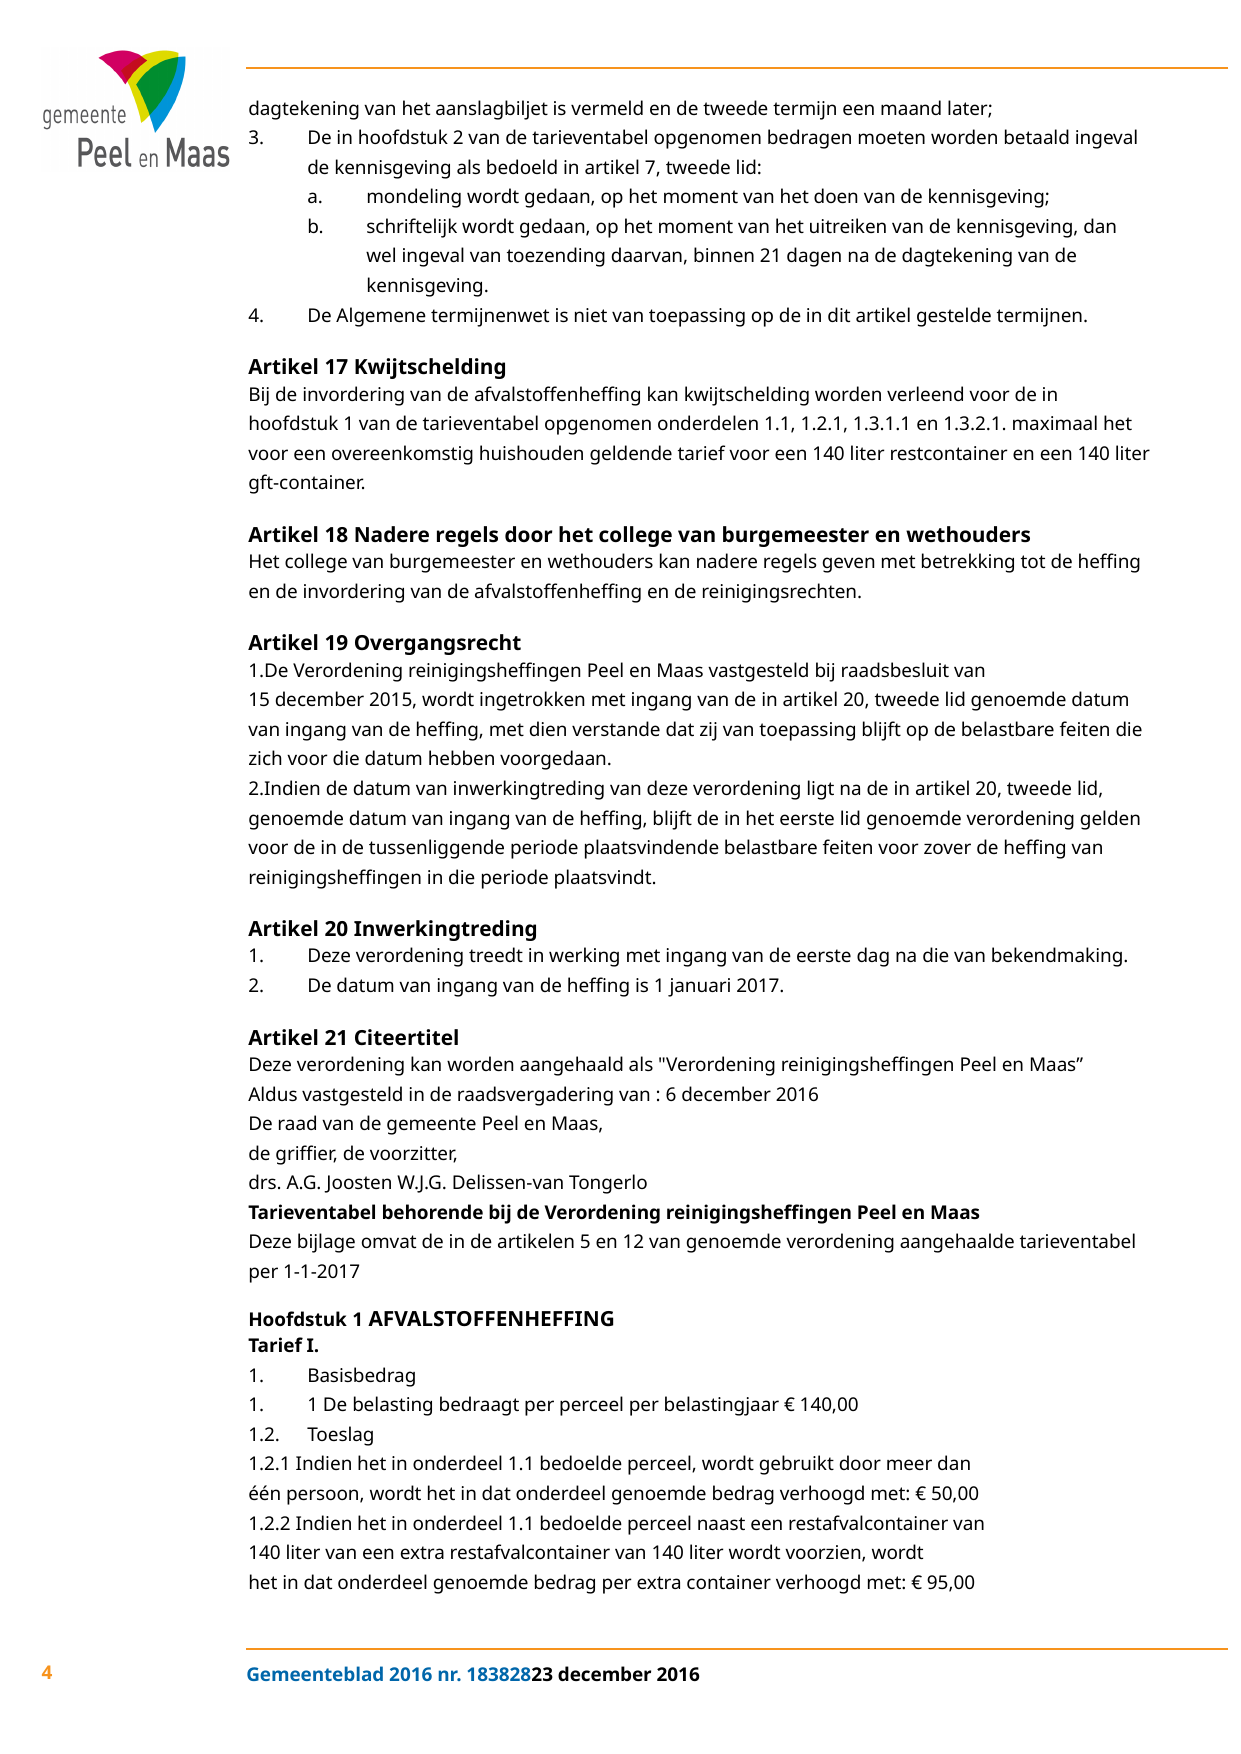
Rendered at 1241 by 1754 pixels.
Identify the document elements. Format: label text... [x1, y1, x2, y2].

text Artikel 17 Kwijtschelding [248, 352, 1152, 381]
list schriftelijk wordt gedaan, op het moment van het uitreiken van de kennisgeving, dan wel ingeval van toezending daarvan, binnen 21 dagen na de dagtekening van de kennisgeving. [307, 213, 1152, 298]
text Het college van burgemeester en wethouders kan nadere regels geven met betrekking tot de heffing en de invordering van de afvalstoffenheffing en de reinigingsrechten. [248, 548, 1152, 604]
text Aldus vastgesteld in de raadsvergadering van : 6 december 2016 [248, 1081, 1152, 1106]
list De in hoofdstuk 2 van de tarieventabel opgenomen bedragen moeten worden betaald ingeval de kennisgeving als bedoeld in artikel 7, tweede lid: [248, 124, 1152, 180]
list Deze verordening treedt in werking met ingang van de eerste dag na die van bekendmaking. [248, 943, 1152, 968]
text 1.2.2 Indien het in onderdeel 1.1 bedoelde perceel naast een restafvalcontainer van [248, 1510, 1152, 1536]
text 1.2.1 Indien het in onderdeel 1.1 bedoelde perceel, wordt gebruikt door meer dan [248, 1451, 1152, 1476]
text drs. A.G. Joosten W.J.G. Delissen-van Tongerlo [248, 1169, 1152, 1195]
text De raad van de gemeente Peel en Maas, [248, 1110, 1152, 1136]
list 1 De belasting bedraagt per perceel per belastingjaar € 140,00 [248, 1391, 1152, 1417]
text 140 liter van een extra restafvalcontainer van 140 liter wordt voorzien, wordt [248, 1539, 1152, 1565]
text Hoofdstuk 1 AFVALSTOFFENHEFFING [248, 1304, 1152, 1332]
text de griffier, de voorzitter, [248, 1140, 1152, 1166]
text Artikel 21 Citeertitel [248, 1023, 1152, 1051]
text Deze verordening kan worden aangehaald als "Verordening reinigingsheffingen Peel en Maas” [248, 1051, 1152, 1077]
text dagtekening van het aanslagbiljet is vermeld en de tweede termijn een maand later; [248, 95, 1152, 121]
text Artikel 20 Inwerkingtreding [248, 914, 1152, 943]
text Tarieventabel behorende bij de Verordening reinigingsheffingen Peel en Maas [248, 1199, 1152, 1225]
list De Algemene termijnenwet is niet van toepassing op de in dit artikel gestelde termijnen. [248, 302, 1152, 328]
picture [41, 47, 231, 172]
list mondeling wordt gedaan, op het moment van het doen van de kennisgeving; [307, 183, 1152, 209]
text het in dat onderdeel genoemde bedrag per extra container verhoogd met: € 95,00 [248, 1569, 1152, 1595]
text Bij de invordering van de afvalstoffenheffing kan kwijtschelding worden verleend voor de in hoofdstuk 1 van de tarieventabel opgenomen onderdelen 1.1, 1.2.1, 1.3.1.1 en 1.3.2.1. maximaal het voor een overeenkomstig huishouden geldende tarief voor een 140 liter restcontainer en een 140 liter gft-container. [248, 381, 1152, 495]
text één persoon, wordt het in dat onderdeel genoemde bedrag verhoogd met: € 50,00 [248, 1480, 1152, 1506]
text Deze bijlage omvat de in de artikelen 5 en 12 van genoemde verordening aangehaalde tarieventabel per 1-1-2017 [248, 1229, 1152, 1284]
text Artikel 19 Overgangsrecht [248, 628, 1152, 657]
list Basisbedrag [248, 1362, 1152, 1388]
list Toeslag [248, 1421, 1152, 1447]
list De datum van ingang van de heffing is 1 januari 2017. [248, 972, 1152, 998]
text 15 december 2015, wordt ingetrokken met ingang van de in artikel 20, tweede lid genoemde datum van ingang van de heffing, met dien verstande dat zij van toepassing blijft op de belastbare feiten die zich voor die datum hebben voorgedaan. [248, 686, 1152, 771]
text Artikel 18 Nadere regels door het college van burgemeester en wethouders [248, 520, 1152, 548]
text Tarief I. [248, 1332, 1152, 1358]
text 1.De Verordening reinigingsheffingen Peel en Maas vastgesteld bij raadsbesluit van [248, 657, 1152, 682]
text 2.Indien de datum van inwerkingtreding van deze verordening ligt na de in artikel 20, tweede lid, genoemde datum van ingang van de heffing, blijft de in het eerste lid genoemde verordening gelden voor de in de tussenliggende periode plaatsvindende belastbare feiten voor zover de heffing van reinigingsheffingen in die periode plaatsvindt. [248, 775, 1152, 889]
